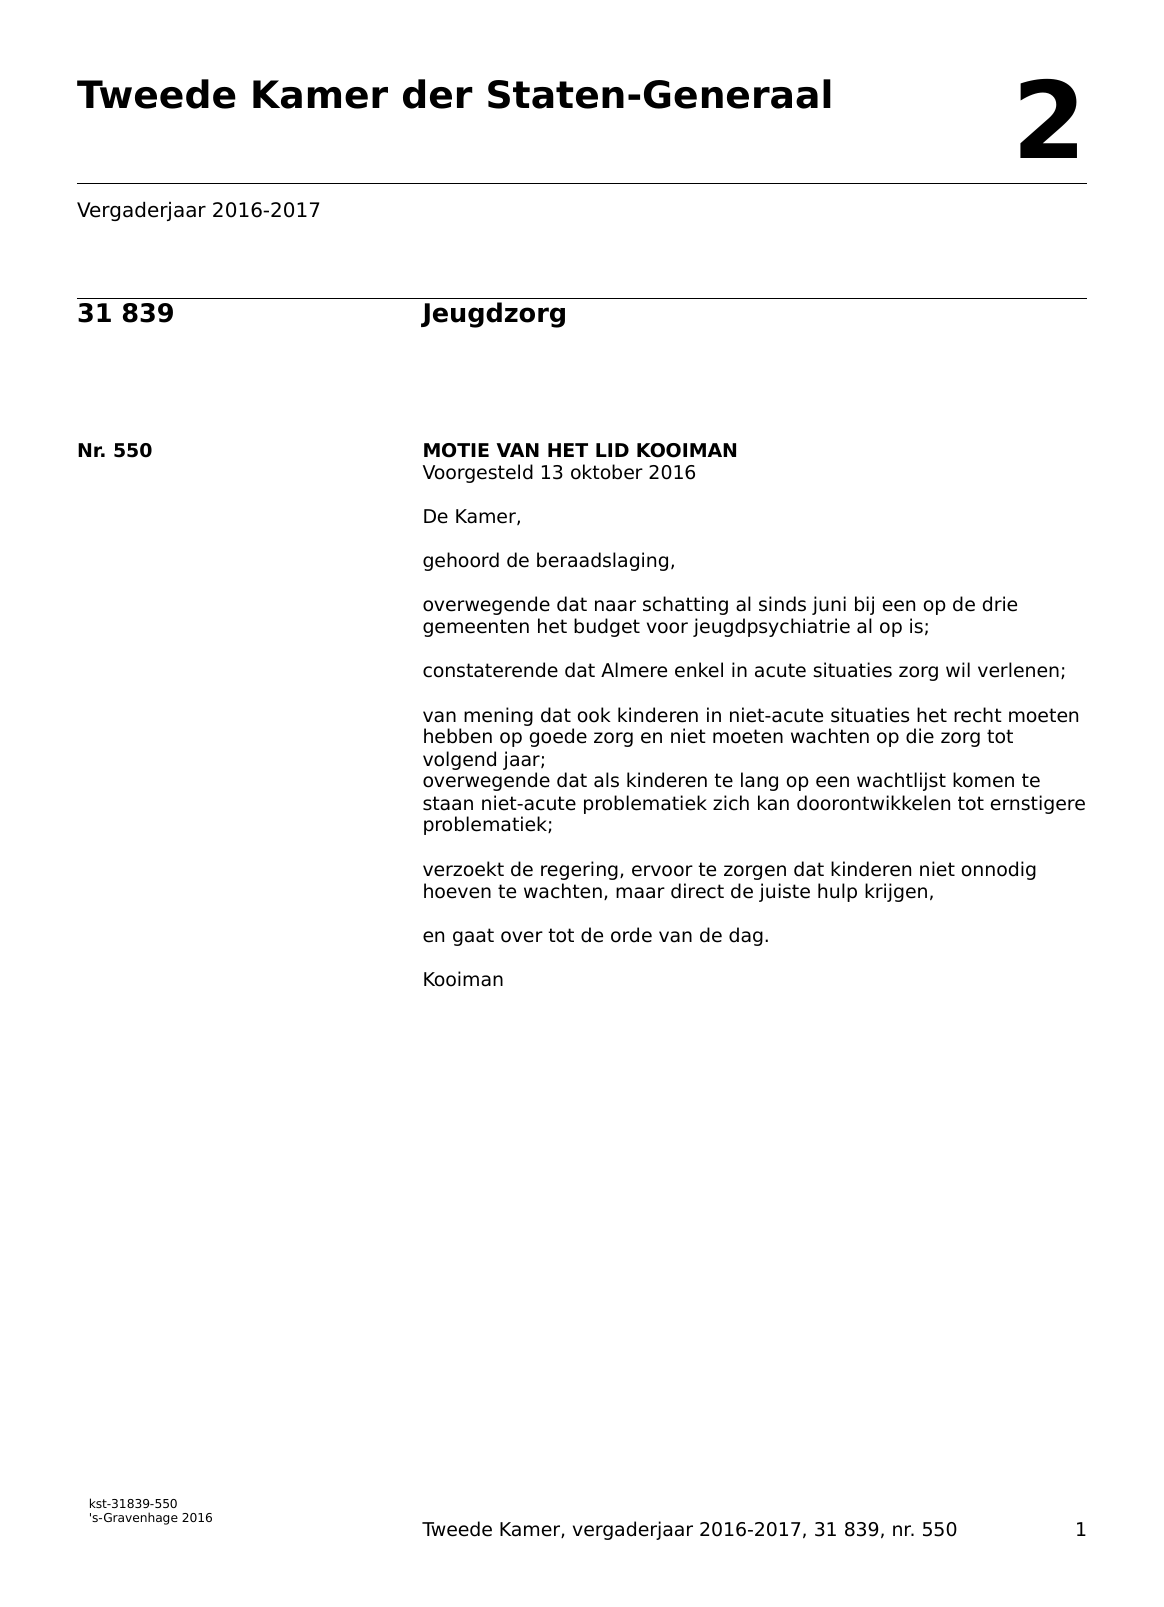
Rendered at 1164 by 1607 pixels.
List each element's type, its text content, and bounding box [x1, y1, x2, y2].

text van mening dat ook kinderen in niet-acute situaties het recht moeten hebben op goede zorg en niet moeten wachten op die zorg tot volgend jaar; [422, 704, 1087, 770]
text constaterende dat Almere enkel in acute situaties zorg wil verlenen; [422, 660, 1087, 682]
text De Kamer, [422, 506, 1087, 528]
text overwegende dat naar schatting al sinds juni bij een op de drie gemeenten het budget voor jeugdpsychiatrie al op is; [422, 594, 1087, 638]
text 's-Gravenhage 2016 [88, 1511, 323, 1525]
table_header 2 [886, 59, 1087, 183]
table_header Tweede Kamer der Staten-Generaal [77, 59, 886, 183]
subtitle 31 839 Jeugdzorg [77, 299, 1087, 329]
text verzoekt de regering, ervoor te zorgen dat kinderen niet onnodig hoeven te wachten, maar direct de juiste hulp krijgen, [422, 858, 1087, 902]
text gehoord de beraadslaging, [422, 550, 1087, 572]
text overwegende dat als kinderen te lang op een wachtlijst komen te staan niet-acute problematiek zich kan doorontwikkelen tot ernstigere problematiek; [422, 770, 1087, 836]
text en gaat over tot de orde van de dag. [422, 925, 1087, 947]
subtitle Nr. 550 MOTIE VAN HET LID KOOIMAN [77, 440, 1087, 462]
text Voorgesteld 13 oktober 2016 [422, 462, 1087, 484]
text Kooiman [422, 969, 1087, 991]
table_cell Vergaderjaar 2016-2017 [77, 184, 1087, 298]
text kst-31839-550 [88, 1497, 323, 1511]
